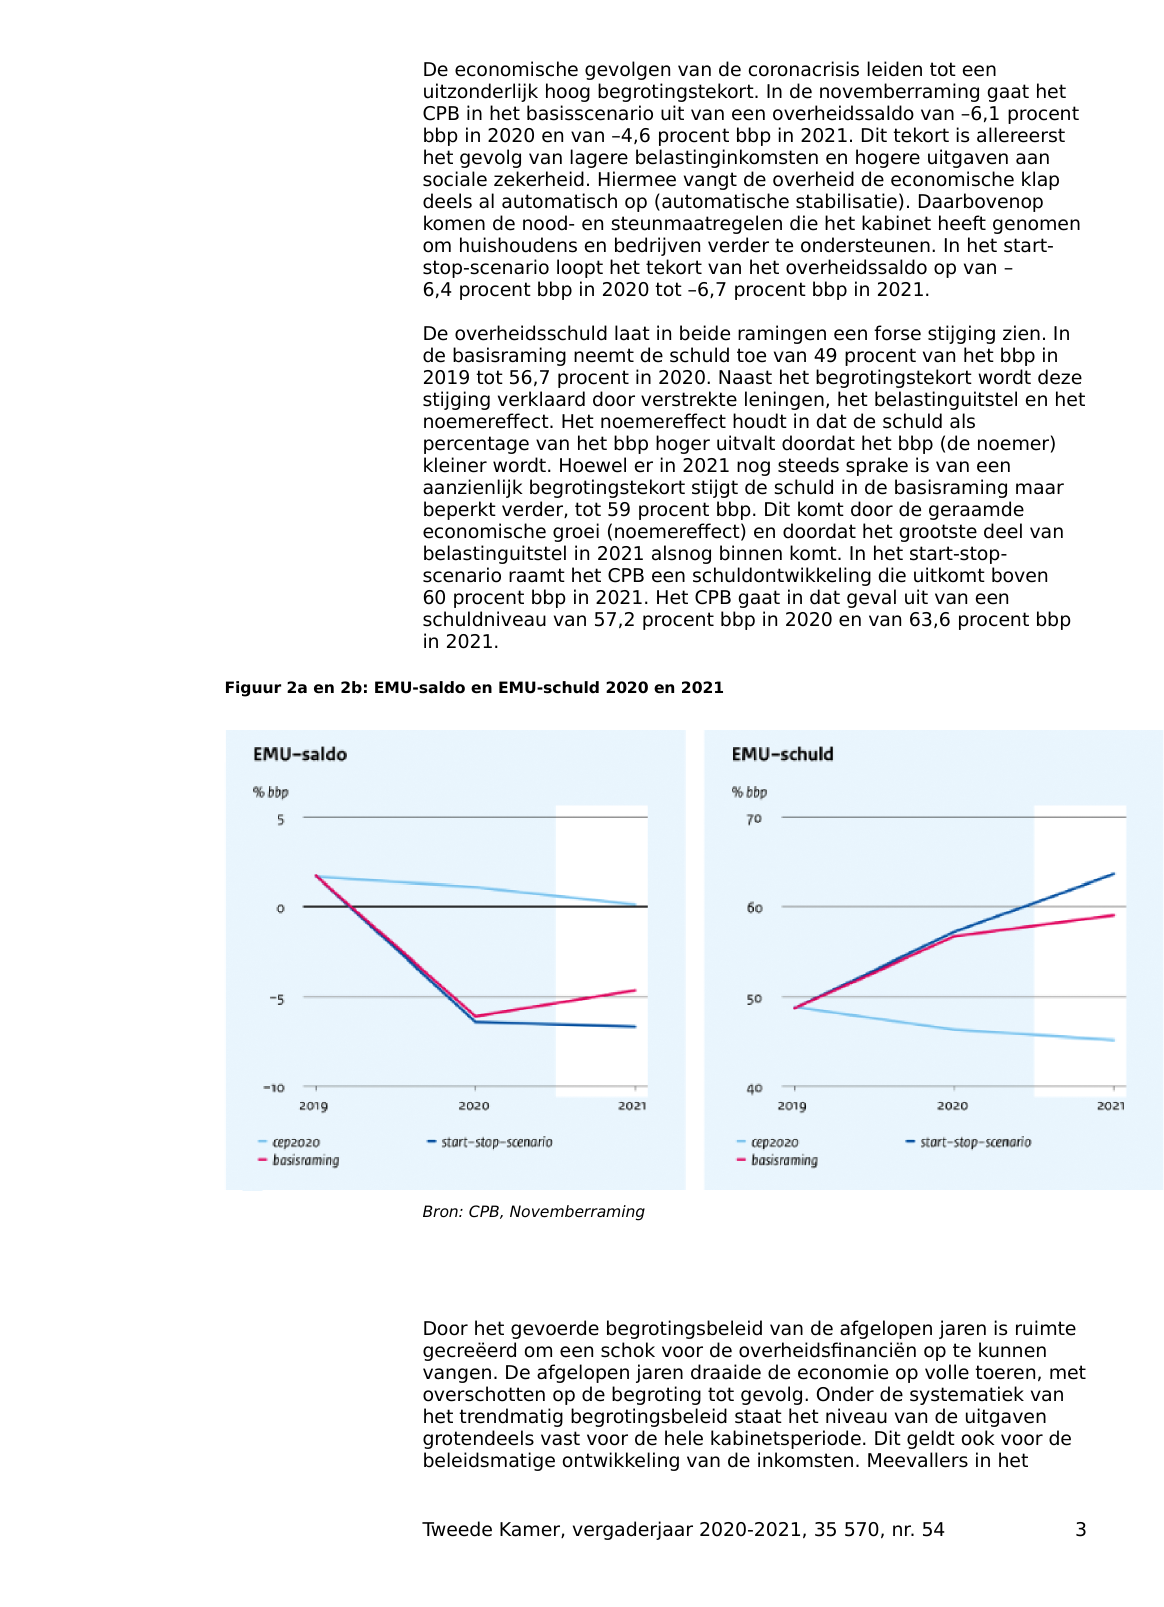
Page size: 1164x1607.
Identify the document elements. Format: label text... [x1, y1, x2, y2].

picture [224, 730, 1164, 1192]
text De economische gevolgen van de coronacrisis leiden tot een uitzonderlijk hoog begrotingstekort. In de novemberraming gaat het CPB in het basisscenario uit van een overheidssaldo van –6,1 procent bbp in 2020 en van –4,6 procent bbp in 2021. Dit tekort is allereerst het gevolg van lagere belastinginkomsten en hogere uitgaven aan sociale zekerheid. Hiermee vangt de overheid de economische klap deels al automatisch op (automatische stabilisatie). Daarbovenop komen de nood- en steunmaatregelen die het kabinet heeft genomen om huishoudens en bedrijven verder te ondersteunen. In het start-stop-scenario loopt het tekort van het overheidssaldo op van –6,4 procent bbp in 2020 tot –6,7 procent bbp in 2021. [422, 59, 1087, 301]
text Figuur 2a en 2b: EMU-saldo en EMU-schuld 2020 en 2021 [224, 679, 1163, 697]
text De overheidsschuld laat in beide ramingen een forse stijging zien. In de basisraming neemt de schuld toe van 49 procent van het bbp in 2019 tot 56,7 procent in 2020. Naast het begrotingstekort wordt deze stijging verklaard door verstrekte leningen, het belastinguitstel en het noemereffect. Het noemereffect houdt in dat de schuld als percentage van het bbp hoger uitvalt doordat het bbp (de noemer) kleiner wordt. Hoewel er in 2021 nog steeds sprake is van een aanzienlijk begrotingstekort stijgt de schuld in de basisraming maar beperkt verder, tot 59 procent bbp. Dit komt door de geraamde economische groei (noemereffect) en doordat het grootste deel van belastinguitstel in 2021 alsnog binnen komt. In het start-stop-scenario raamt het CPB een schuldontwikkeling die uitkomt boven 60 procent bbp in 2021. Het CPB gaat in dat geval uit van een schuldniveau van 57,2 procent bbp in 2020 en van 63,6 procent bbp in 2021. [422, 323, 1087, 653]
text Door het gevoerde begrotingsbeleid van de afgelopen jaren is ruimte gecreëerd om een schok voor de overheidsfinanciën op te kunnen vangen. De afgelopen jaren draaide de economie op volle toeren, met overschotten op de begroting tot gevolg. Onder de systematiek van het trendmatig begrotingsbeleid staat het niveau van de uitgaven grotendeels vast voor de hele kabinetsperiode. Dit geldt ook voor de beleidsmatige ontwikkeling van de inkomsten. Meevallers in het [422, 1318, 1087, 1472]
text Bron: CPB, Novemberraming [422, 1203, 1163, 1221]
